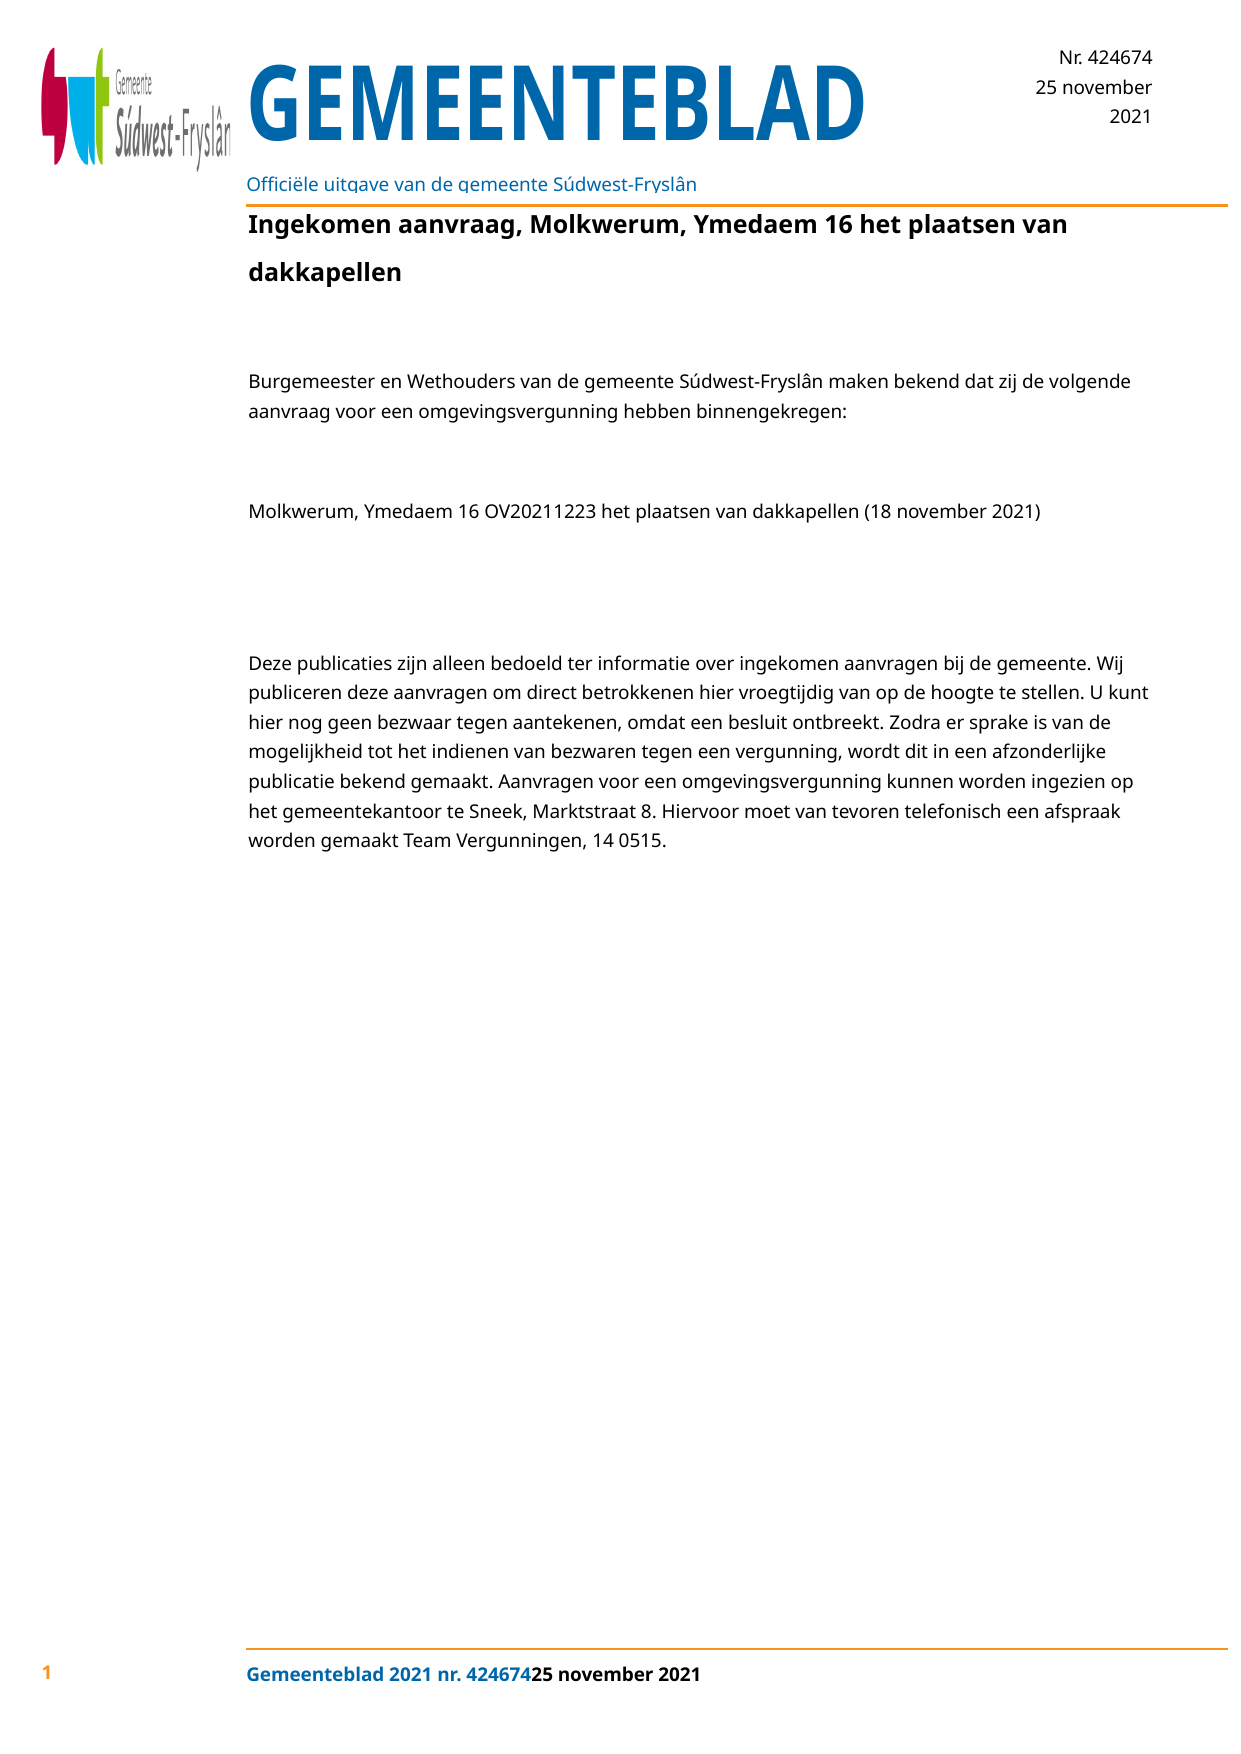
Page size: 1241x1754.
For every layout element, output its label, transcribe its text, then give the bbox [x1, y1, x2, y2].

text Burgemeester en Wethouders van de gemeente Súdwest-Fryslân maken bekend dat zij de volgende aanvraag voor een omgevingsvergunning hebben binnengekregen: [248, 368, 1152, 424]
picture [41, 47, 231, 172]
text Deze publicaties zijn alleen bedoeld ter informatie over ingekomen aanvragen bij de gemeente. Wij publiceren deze aanvragen om direct betrokkenen hier vroegtijdig van op de hoogte te stellen. U kunt hier nog geen bezwaar tegen aantekenen, omdat een besluit ontbreekt. Zodra er sprake is van de mogelijkheid tot het indienen van bezwaren tegen een vergunning, wordt dit in een afzonderlijke publicatie bekend gemaakt. Aanvragen voor een omgevingsvergunning kunnen worden ingezien op het gemeentekantoor te Sneek, Marktstraat 8. Hiervoor moet van tevoren telefonisch een afspraak worden gemaakt Team Vergunningen, 14 0515. [248, 650, 1152, 853]
text Molkwerum, Ymedaem 16 OV20211223 het plaatsen van dakkapellen (18 november 2021) [248, 499, 1152, 524]
text Ingekomen aanvraag, Molkwerum, Ymedaem 16 het plaatsen van dakkapellen [248, 207, 1152, 288]
